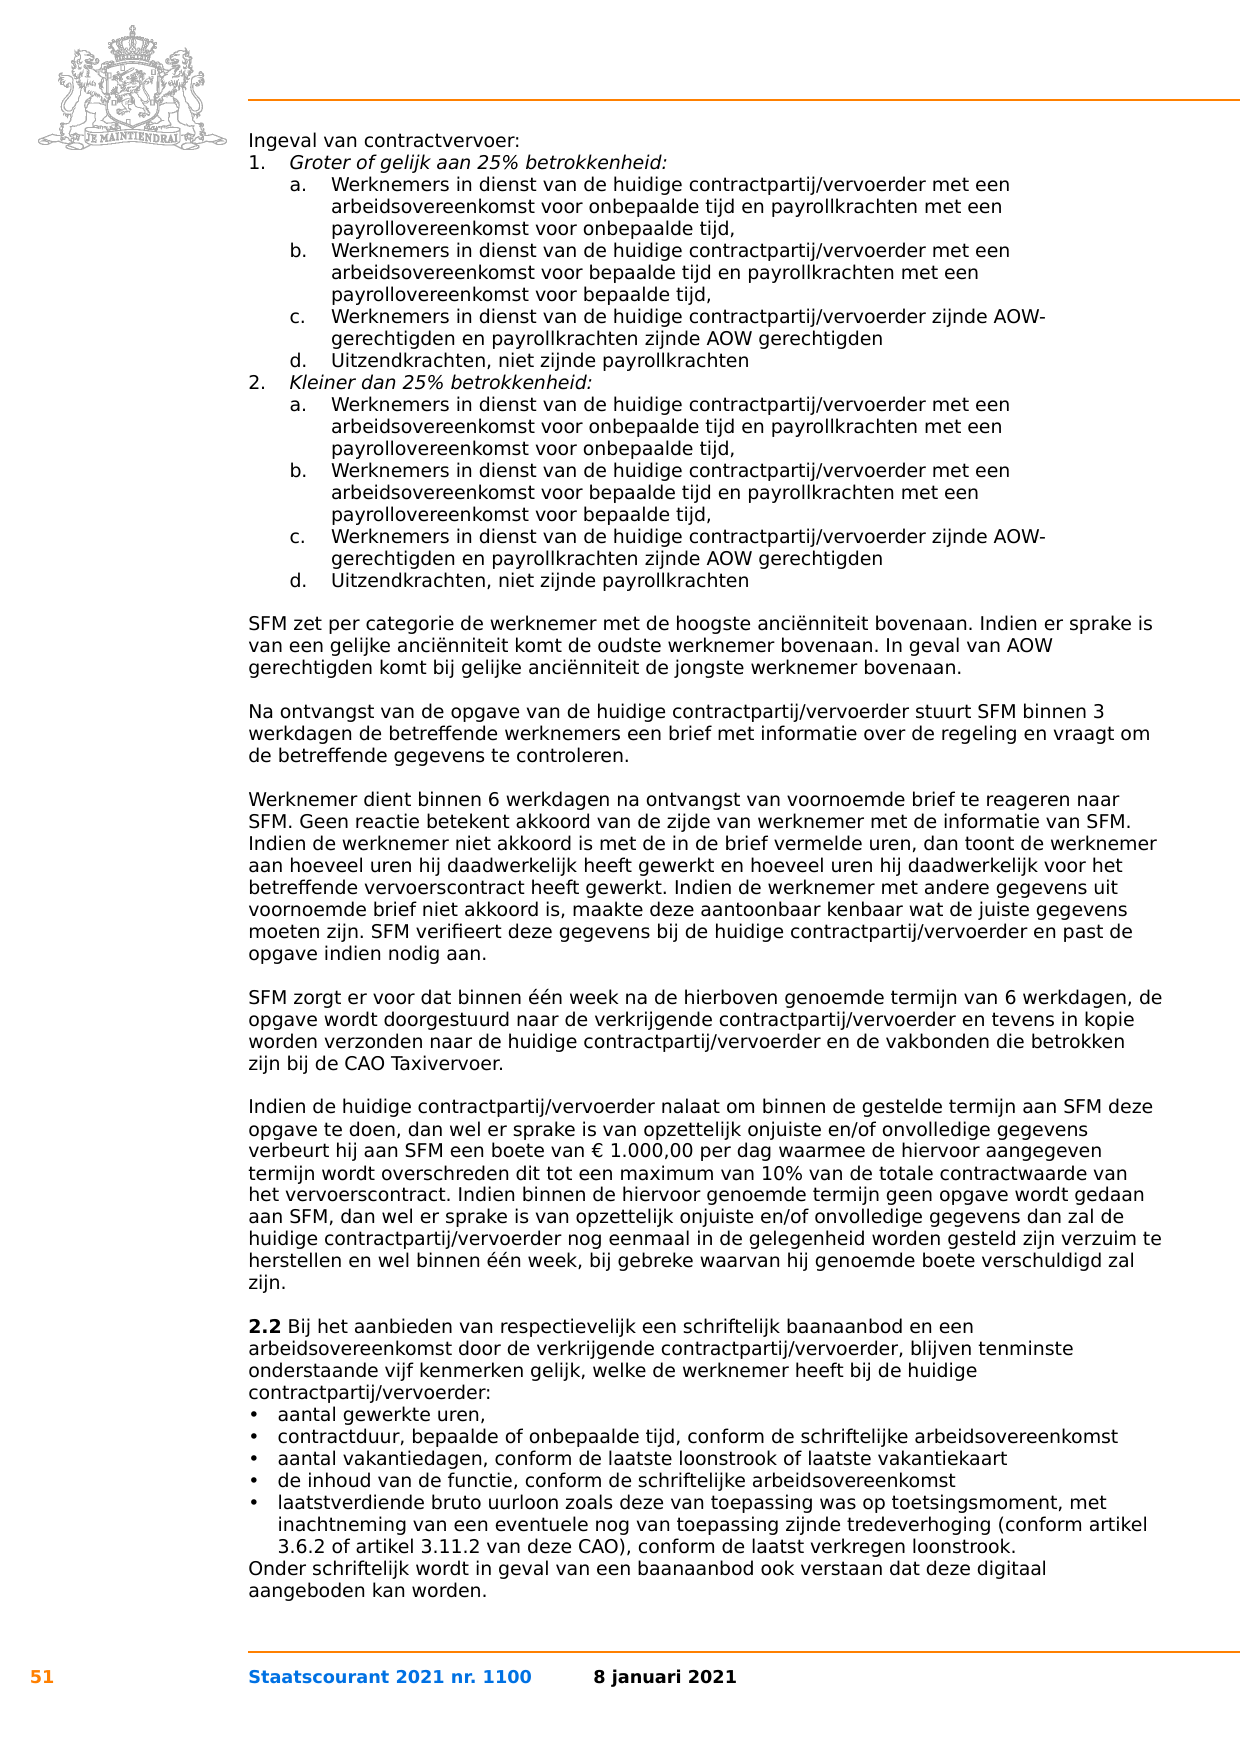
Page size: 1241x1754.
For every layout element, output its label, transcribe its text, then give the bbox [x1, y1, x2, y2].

text Werknemer dient binnen 6 werkdagen na ontvangst van voornoemde brief te reageren naar SFM. Geen reactie betekent akkoord van de zijde van werknemer met de informatie van SFM. Indien de werknemer niet akkoord is met de in de brief vermelde uren, dan toont de werknemer aan hoeveel uren hij daadwerkelijk heeft gewerkt en hoeveel uren hij daadwerkelijk voor het betreffende vervoerscontract heeft gewerkt. Indien de werknemer met andere gegevens uit voornoemde brief niet akkoord is, maakte deze aantoonbaar kenbaar wat de juiste gegevens moeten zijn. SFM verifieert deze gegevens bij de huidige contractpartij/vervoerder en past de opgave indien nodig aan. [248, 789, 1163, 965]
text d. Uitzendkrachten, niet zijnde payrollkrachten [289, 569, 1163, 591]
text b. Werknemers in dienst van de huidige contractpartij/vervoerder met een arbeidsovereenkomst voor bepaalde tijd en payrollkrachten met een payrollovereenkomst voor bepaalde tijd, [289, 240, 1163, 306]
text SFM zet per categorie de werknemer met de hoogste anciënniteit bovenaan. Indien er sprake is van een gelijke anciënniteit komt de oudste werknemer bovenaan. In geval van AOW gerechtigden komt bij gelijke anciënniteit de jongste werknemer bovenaan. [248, 613, 1163, 679]
text Na ontvangst van de opgave van de huidige contractpartij/vervoerder stuurt SFM binnen 3 werkdagen de betreffende werknemers een brief met informatie over de regeling en vraagt om de betreffende gegevens te controleren. [248, 701, 1163, 767]
text SFM zorgt er voor dat binnen één week na de hierboven genoemde termijn van 6 werkdagen, de opgave wordt doorgestuurd naar de verkrijgende contractpartij/vervoerder en tevens in kopie worden verzonden naar de huidige contractpartij/vervoerder en de vakbonden die betrokken zijn bij de CAO Taxivervoer. [248, 987, 1163, 1074]
text a. Werknemers in dienst van de huidige contractpartij/vervoerder met een arbeidsovereenkomst voor onbepaalde tijd en payrollkrachten met een payrollovereenkomst voor onbepaalde tijd, [289, 174, 1163, 240]
text • laatstverdiende bruto uurloon zoals deze van toepassing was op toetsingsmoment, met inachtneming van een eventuele nog van toepassing zijnde tredeverhoging (conform artikel 3.6.2 of artikel 3.11.2 van deze CAO), conform de laatst verkregen loonstrook. [248, 1492, 1163, 1558]
picture [38, 25, 227, 150]
text d. Uitzendkrachten, niet zijnde payrollkrachten [289, 350, 1163, 372]
text • de inhoud van de functie, conform de schriftelijke arbeidsovereenkomst [248, 1470, 1163, 1492]
text Ingeval van contractvervoer: [248, 130, 1163, 152]
text b. Werknemers in dienst van de huidige contractpartij/vervoerder met een arbeidsovereenkomst voor bepaalde tijd en payrollkrachten met een payrollovereenkomst voor bepaalde tijd, [289, 459, 1163, 526]
text 1. Groter of gelijk aan 25% betrokkenheid: [248, 152, 1163, 174]
text 2.2 Bij het aanbieden van respectievelijk een schriftelijk baanaanbod en een arbeidsovereenkomst door de verkrijgende contractpartij/vervoerder, blijven tenminste onderstaande vijf kenmerken gelijk, welke de werknemer heeft bij de huidige contractpartij/vervoerder: [248, 1316, 1163, 1404]
text Onder schriftelijk wordt in geval van een baanaanbod ook verstaan dat deze digitaal aangeboden kan worden. [248, 1558, 1163, 1602]
text Indien de huidige contractpartij/vervoerder nalaat om binnen de gestelde termijn aan SFM deze opgave te doen, dan wel er sprake is van opzettelijk onjuiste en/of onvolledige gegevens verbeurt hij aan SFM een boete van € 1.000,00 per dag waarmee de hiervoor aangegeven termijn wordt overschreden dit tot een maximum van 10% van de totale contractwaarde van het vervoerscontract. Indien binnen de hiervoor genoemde termijn geen opgave wordt gedaan aan SFM, dan wel er sprake is van opzettelijk onjuiste en/of onvolledige gegevens dan zal de huidige contractpartij/vervoerder nog eenmaal in de gelegenheid worden gesteld zijn verzuim te herstellen en wel binnen één week, bij gebreke waarvan hij genoemde boete verschuldigd zal zijn. [248, 1096, 1163, 1294]
text • contractduur, bepaalde of onbepaalde tijd, conform de schriftelijke arbeidsovereenkomst [248, 1426, 1163, 1448]
text • aantal gewerkte uren, [248, 1404, 1163, 1426]
text a. Werknemers in dienst van de huidige contractpartij/vervoerder met een arbeidsovereenkomst voor onbepaalde tijd en payrollkrachten met een payrollovereenkomst voor onbepaalde tijd, [289, 394, 1163, 459]
text • aantal vakantiedagen, conform de laatste loonstrook of laatste vakantiekaart [248, 1448, 1163, 1470]
text 2. Kleiner dan 25% betrokkenheid: [248, 372, 1163, 394]
text c. Werknemers in dienst van de huidige contractpartij/vervoerder zijnde AOW-gerechtigden en payrollkrachten zijnde AOW gerechtigden [289, 526, 1163, 569]
text c. Werknemers in dienst van de huidige contractpartij/vervoerder zijnde AOW-gerechtigden en payrollkrachten zijnde AOW gerechtigden [289, 306, 1163, 350]
